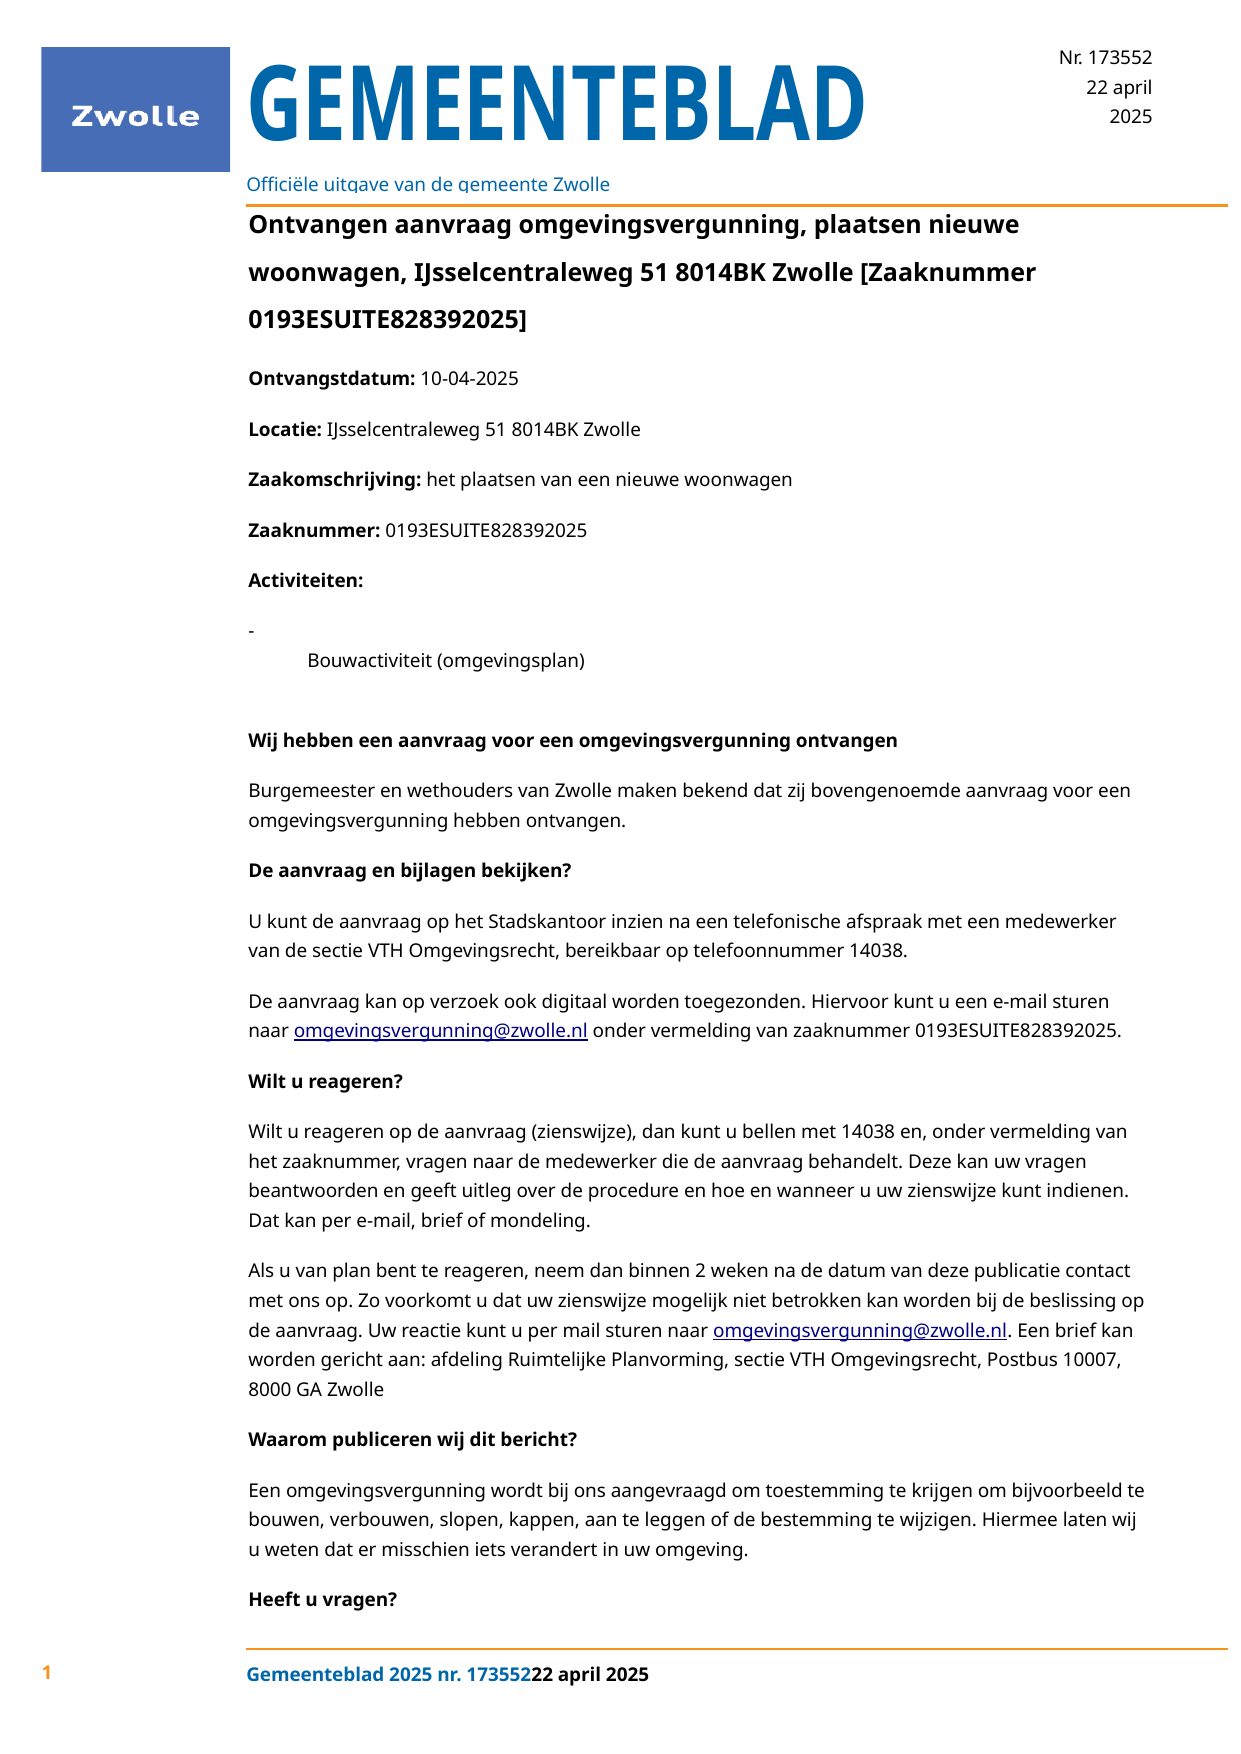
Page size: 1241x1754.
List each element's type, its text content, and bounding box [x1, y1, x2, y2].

text De aanvraag en bijlagen bekijken? [248, 858, 1152, 883]
text Burgemeester en wethouders van Zwolle maken bekend dat zij bovengenoemde aanvraag voor een omgevingsvergunning hebben ontvangen. [248, 778, 1152, 833]
text Heeft u vragen? [248, 1586, 1152, 1612]
text Als u van plan bent te reageren, neem dan binnen 2 weken na de datum van deze publicatie contact met ons op. Zo voorkomt u dat uw zienswijze mogelijk niet betrokken kan worden bij de beslissing op de aanvraag. Uw reactie kunt u per mail sturen naar omgevingsvergunning@zwolle.nl. Een brief kan worden gericht aan: afdeling Ruimtelijke Planvorming, sectie VTH Omgevingsrecht, Postbus 10007, 8000 GA Zwolle [248, 1258, 1152, 1402]
picture [41, 47, 231, 172]
text De aanvraag kan op verzoek ook digitaal worden toegezonden. Hiervoor kunt u een e-mail sturen naar omgevingsvergunning@zwolle.nl onder vermelding van zaaknummer 0193ESUITE828392025. [248, 988, 1152, 1043]
text Zaaknummer: 0193ESUITE828392025 [248, 517, 1152, 542]
text Wij hebben een aanvraag voor een omgevingsvergunning ontvangen [248, 727, 1152, 753]
text Wilt u reageren? [248, 1068, 1152, 1094]
text Een omgevingsvergunning wordt bij ons aangevraagd om toestemming te krijgen om bijvoorbeeld te bouwen, verbouwen, slopen, kappen, aan te leggen of de bestemming te wijzigen. Hiermee laten wij u weten dat er misschien iets verandert in uw omgeving. [248, 1477, 1152, 1562]
text Ontvangstdatum: 10-04-2025 [248, 366, 1152, 391]
text Locatie: IJsselcentraleweg 51 8014BK Zwolle [248, 416, 1152, 442]
text Ontvangen aanvraag omgevingsvergunning, plaatsen nieuwe woonwagen, IJsselcentraleweg 51 8014BK Zwolle [Zaaknummer 0193ESUITE828392025] [248, 207, 1152, 336]
text U kunt de aanvraag op het Stadskantoor inzien na een telefonische afspraak met een medewerker van de sectie VTH Omgevingsrecht, bereikbaar op telefoonnummer 14038. [248, 908, 1152, 963]
text Wilt u reageren op de aanvraag (zienswijze), dan kunt u bellen met 14038 en, onder vermelding van het zaaknummer, vragen naar de medewerker die de aanvraag behandelt. Deze kan uw vragen beantwoorden en geeft uitleg over de procedure en hoe en wanneer u uw zienswijze kunt indienen. Dat kan per e-mail, brief of mondeling. [248, 1118, 1152, 1233]
text Waarom publiceren wij dit bericht? [248, 1426, 1152, 1452]
text Zaakomschrijving: het plaatsen van een nieuwe woonwagen [248, 466, 1152, 492]
list Bouwactiviteit (omgevingsplan) [248, 647, 1152, 673]
text Activiteiten: [248, 567, 1152, 593]
